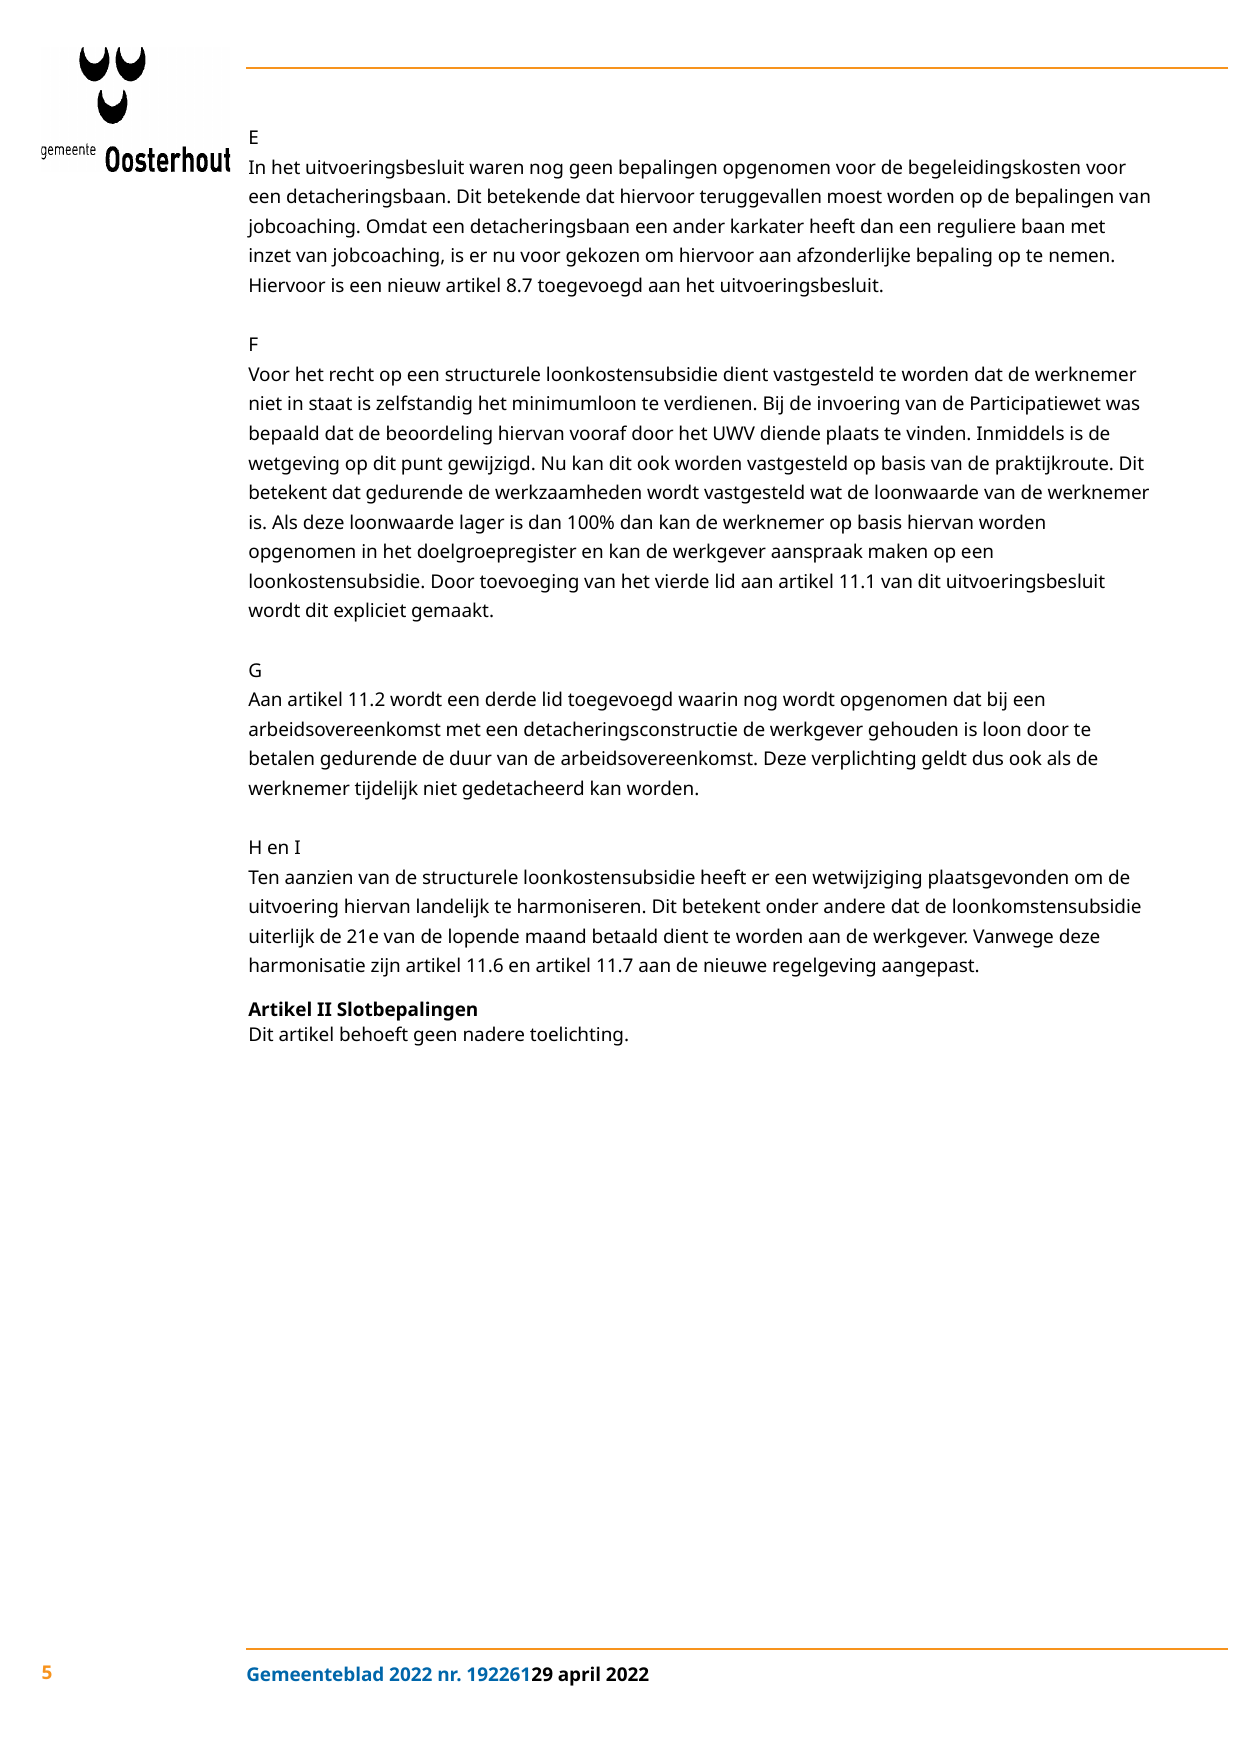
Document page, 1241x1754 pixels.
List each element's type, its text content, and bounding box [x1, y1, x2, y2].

text Aan artikel 11.2 wordt een derde lid toegevoegd waarin nog wordt opgenomen dat bij een arbeidsovereenkomst met een detacheringsconstructie de werkgever gehouden is loon door te betalen gedurende de duur van de arbeidsovereenkomst. Deze verplichting geldt dus ook als de werknemer tijdelijk niet gedetacheerd kan worden. [248, 686, 1152, 801]
text G [248, 657, 1152, 683]
picture [41, 47, 231, 172]
text E [248, 124, 1152, 150]
text Dit artikel behoeft geen nadere toelichting. [248, 1022, 1152, 1047]
text F [248, 331, 1152, 357]
text H en I [248, 834, 1152, 860]
text Artikel II Slotbepalingen [248, 996, 1152, 1022]
text Ten aanzien van de structurele loonkostensubsidie heeft er een wetwijziging plaatsgevonden om de uitvoering hiervan landelijk te harmoniseren. Dit betekent onder andere dat de loonkomstensubsidie uiterlijk de 21e van de lopende maand betaald dient te worden aan de werkgever. Vanwege deze harmonisatie zijn artikel 11.6 en artikel 11.7 aan de nieuwe regelgeving aangepast. [248, 864, 1152, 978]
text Voor het recht op een structurele loonkostensubsidie dient vastgesteld te worden dat de werknemer niet in staat is zelfstandig het minimumloon te verdienen. Bij de invoering van de Participatiewet was bepaald dat de beoordeling hiervan vooraf door het UWV diende plaats te vinden. Inmiddels is de wetgeving op dit punt gewijzigd. Nu kan dit ook worden vastgesteld op basis van de praktijkroute. Dit betekent dat gedurende de werkzaamheden wordt vastgesteld wat de loonwaarde van de werknemer is. Als deze loonwaarde lager is dan 100% dan kan de werknemer op basis hiervan worden opgenomen in het doelgroepregister en kan de werkgever aanspraak maken op een loonkostensubsidie. Door toevoeging van het vierde lid aan artikel 11.1 van dit uitvoeringsbesluit wordt dit expliciet gemaakt. [248, 361, 1152, 623]
text In het uitvoeringsbesluit waren nog geen bepalingen opgenomen voor de begeleidingskosten voor een detacheringsbaan. Dit betekende dat hiervoor teruggevallen moest worden op de bepalingen van jobcoaching. Omdat een detacheringsbaan een ander karkater heeft dan een reguliere baan met inzet van jobcoaching, is er nu voor gekozen om hiervoor aan afzonderlijke bepaling op te nemen. Hiervoor is een nieuw artikel 8.7 toegevoegd aan het uitvoeringsbesluit. [248, 154, 1152, 298]
